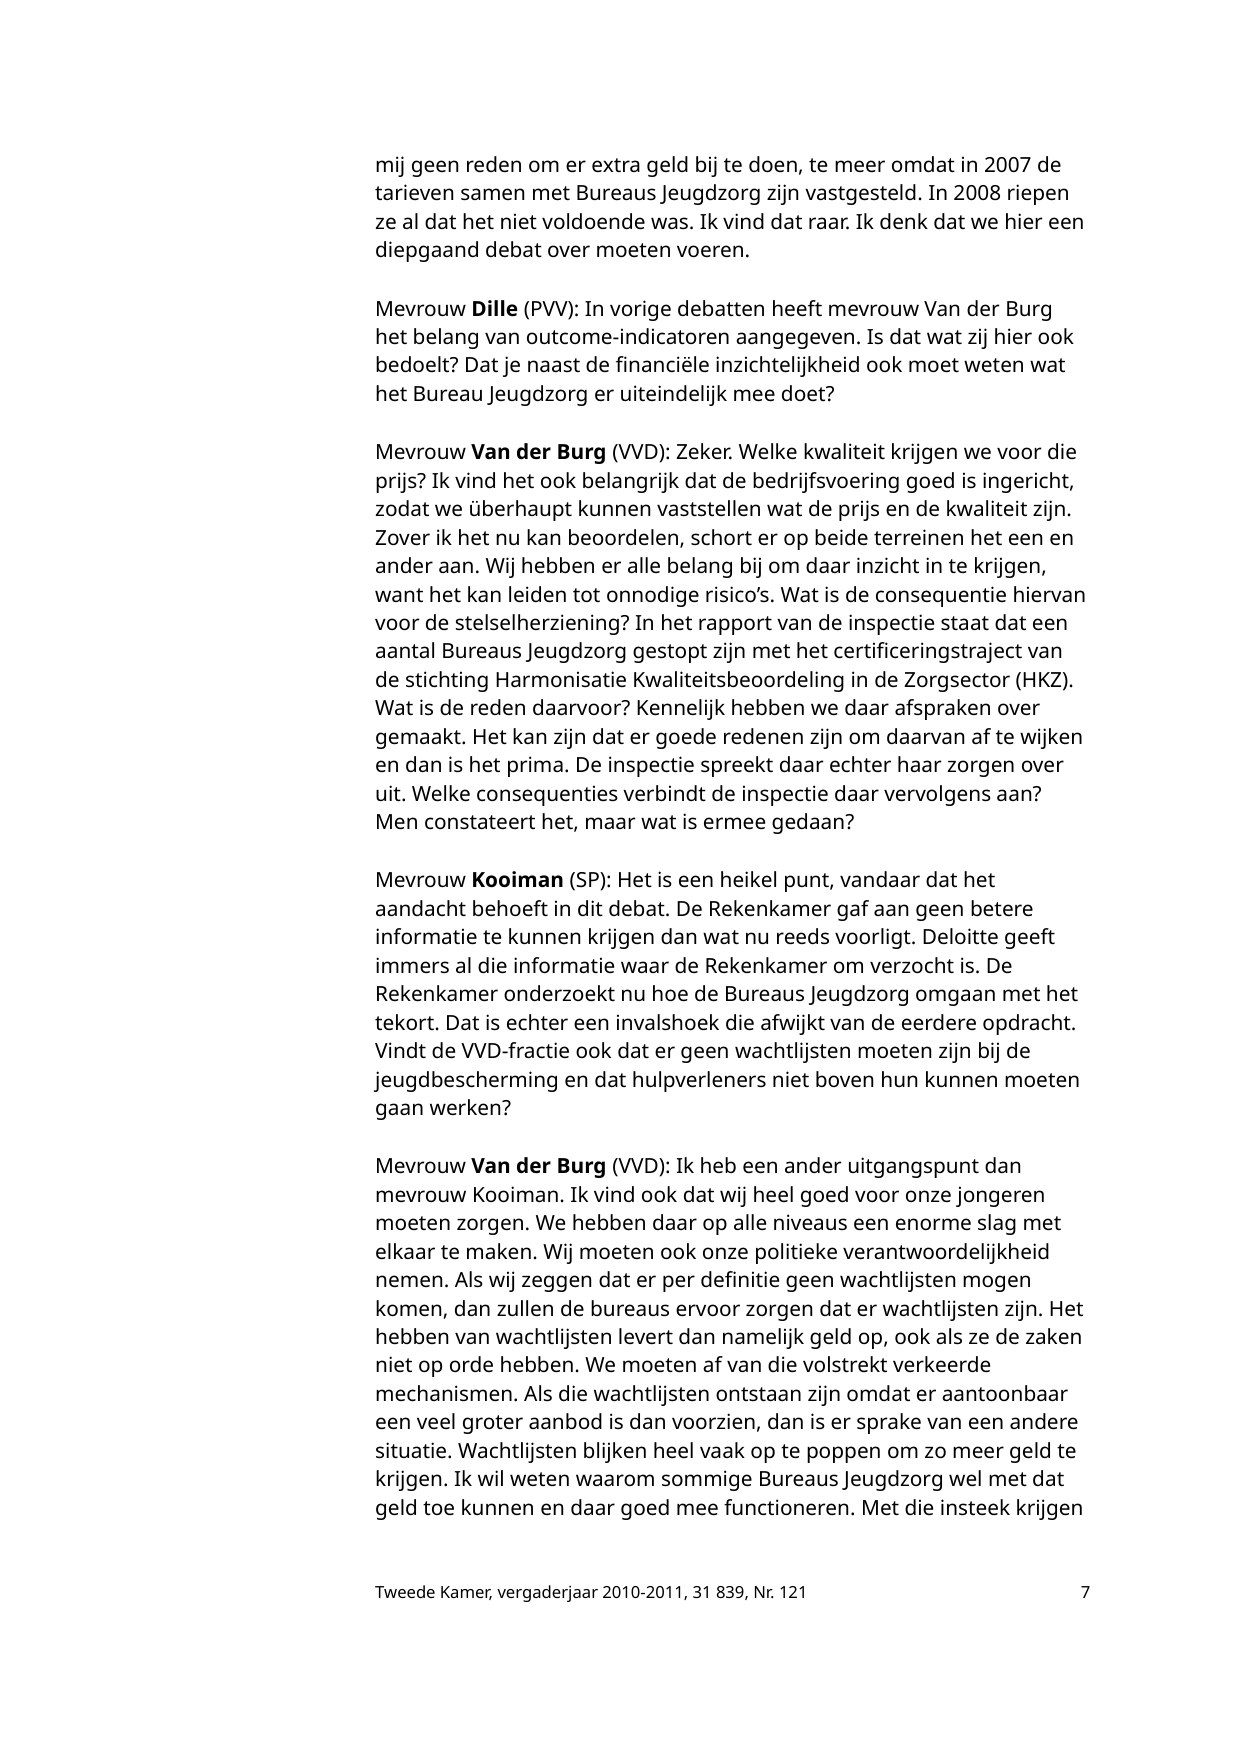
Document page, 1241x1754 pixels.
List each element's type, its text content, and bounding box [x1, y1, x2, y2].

text Mevrouw Van der Burg (VVD): Zeker. Welke kwaliteit krijgen we voor die prijs? Ik vind het ook belangrijk dat de bedrijfsvoering goed is ingericht, zodat we überhaupt kunnen vaststellen wat de prijs en de kwaliteit zijn. Zover ik het nu kan beoordelen, schort er op beide terreinen het een en ander aan. Wij hebben er alle belang bij om daar inzicht in te krijgen, want het kan leiden tot onnodige risico’s. Wat is de consequentie hiervan voor de stelselherziening? In het rapport van de inspectie staat dat een aantal Bureaus Jeugdzorg gestopt zijn met het certificeringstraject van de stichting Harmonisatie Kwaliteitsbeoordeling in de Zorgsector (HKZ). Wat is de reden daarvoor? Kennelijk hebben we daar afspraken over gemaakt. Het kan zijn dat er goede redenen zijn om daarvan af te wijken en dan is het prima. De inspectie spreekt daar echter haar zorgen over uit. Welke consequenties verbindt de inspectie daar vervolgens aan? Men constateert het, maar wat is ermee gedaan? [375, 437, 1090, 836]
text Mevrouw Dille (PVV): In vorige debatten heeft mevrouw Van der Burg het belang van outcome-indicatoren aangegeven. Is dat wat zij hier ook bedoelt? Dat je naast de financiële inzichtelijkheid ook moet weten wat het Bureau Jeugdzorg er uiteindelijk mee doet? [375, 294, 1090, 407]
text mij geen reden om er extra geld bij te doen, te meer omdat in 2007 de tarieven samen met Bureaus Jeugdzorg zijn vastgesteld. In 2008 riepen ze al dat het niet voldoende was. Ik vind dat raar. Ik denk dat we hier een diepgaand debat over moeten voeren. [375, 150, 1090, 264]
text Mevrouw Van der Burg (VVD): Ik heb een ander uitgangspunt dan mevrouw Kooiman. Ik vind ook dat wij heel goed voor onze jongeren moeten zorgen. We hebben daar op alle niveaus een enorme slag met elkaar te maken. Wij moeten ook onze politieke verantwoordelijkheid nemen. Als wij zeggen dat er per definitie geen wachtlijsten mogen komen, dan zullen de bureaus ervoor zorgen dat er wachtlijsten zijn. Het hebben van wachtlijsten levert dan namelijk geld op, ook als ze de zaken niet op orde hebben. We moeten af van die volstrekt verkeerde mechanismen. Als die wachtlijsten ontstaan zijn omdat er aantoonbaar een veel groter aanbod is dan voorzien, dan is er sprake van een andere situatie. Wachtlijsten blijken heel vaak op te poppen om zo meer geld te krijgen. Ik wil weten waarom sommige Bureaus Jeugdzorg wel met dat geld toe kunnen en daar goed mee functioneren. Met die insteek krijgen [375, 1152, 1090, 1521]
text Mevrouw Kooiman (SP): Het is een heikel punt, vandaar dat het aandacht behoeft in dit debat. De Rekenkamer gaf aan geen betere informatie te kunnen krijgen dan wat nu reeds voorligt. Deloitte geeft immers al die informatie waar de Rekenkamer om verzocht is. De Rekenkamer onderzoekt nu hoe de Bureaus Jeugdzorg omgaan met het tekort. Dat is echter een invalshoek die afwijkt van de eerdere opdracht. Vindt de VVD-fractie ook dat er geen wachtlijsten moeten zijn bij de jeugdbescherming en dat hulpverleners niet boven hun kunnen moeten gaan werken? [375, 866, 1090, 1122]
